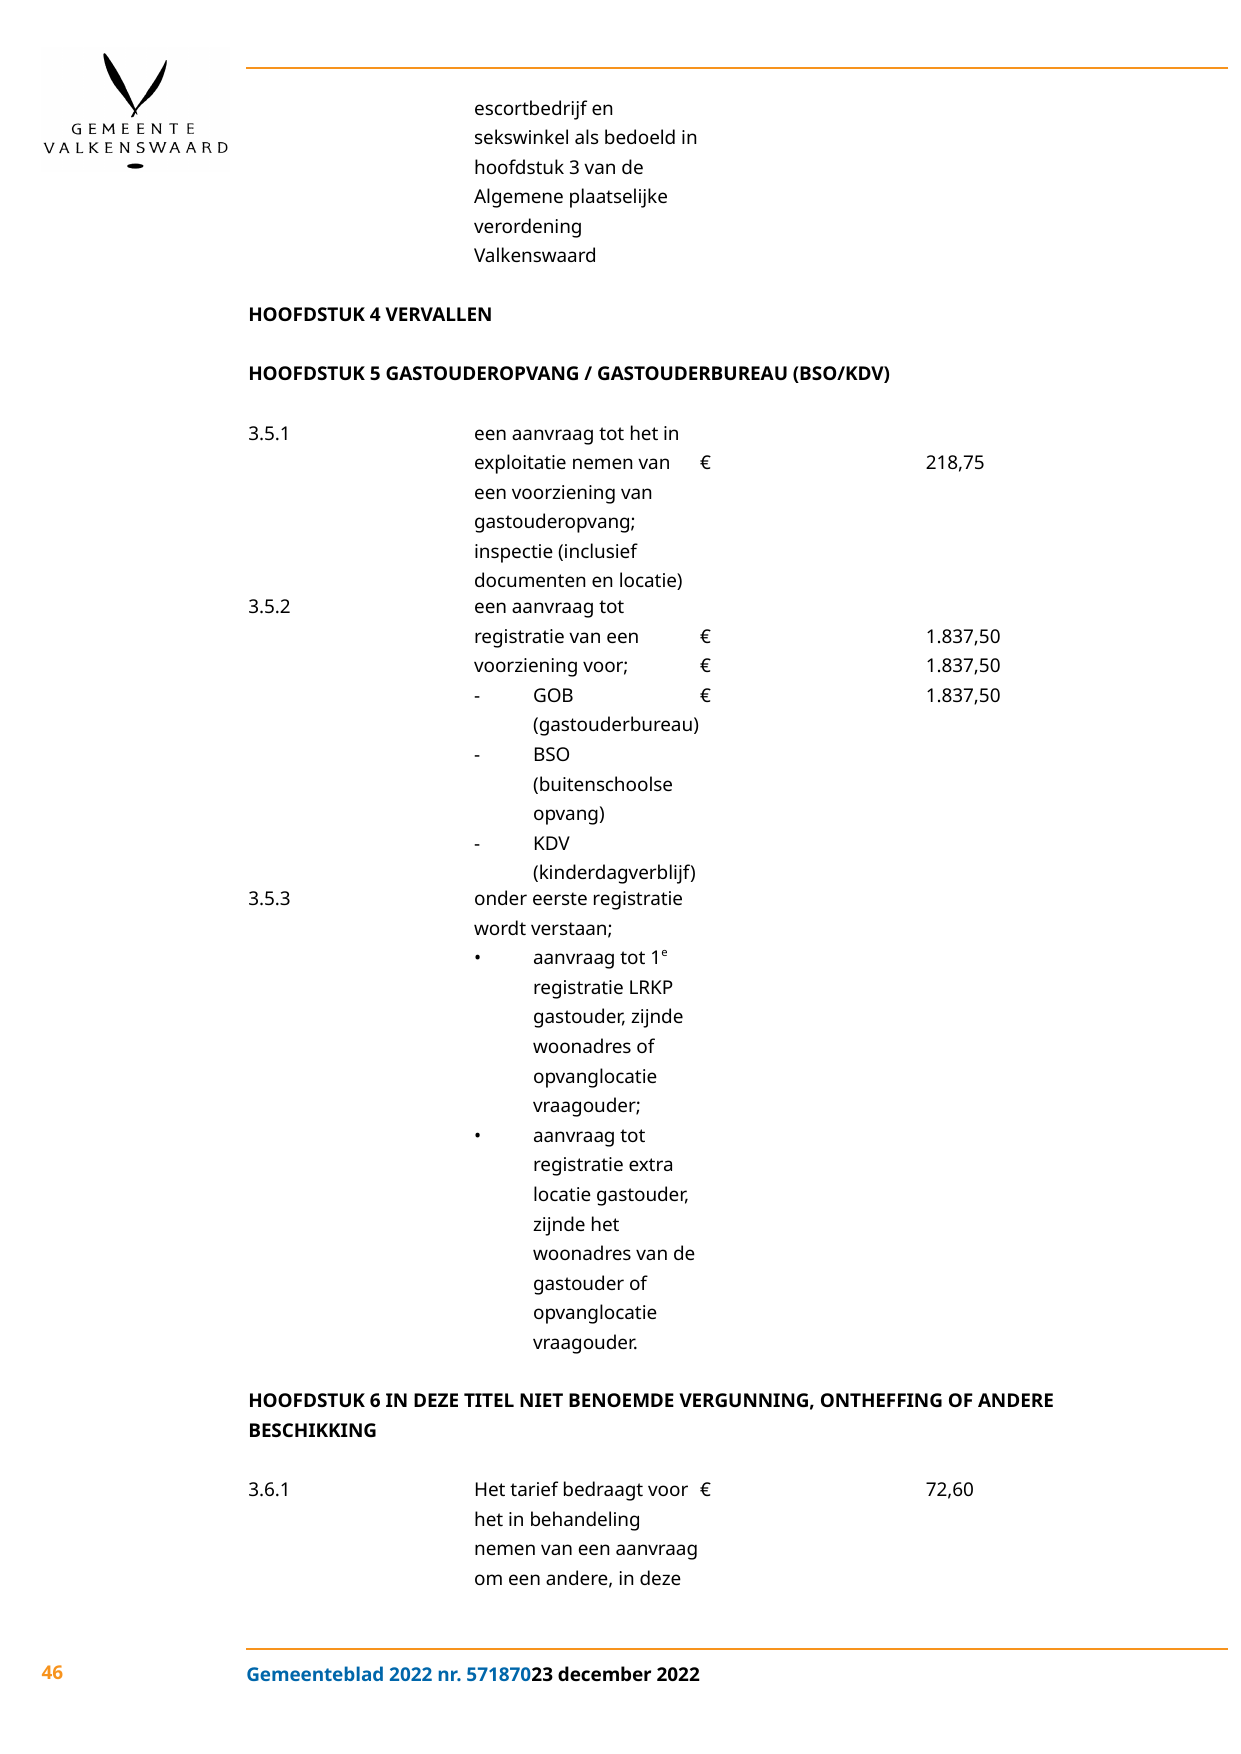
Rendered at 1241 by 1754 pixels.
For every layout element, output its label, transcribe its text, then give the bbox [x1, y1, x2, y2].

table_cell onder eerste registratie wordt verstaan; aanvraag tot 1e registratie LRKP gastouder, zijnde woonadres of opvanglocatie vraagouder; aanvraag tot registratie extra locatie gastouder, zijnde het woonadres van de gastouder of opvanglocatie vraagouder. [474, 885, 700, 1355]
table_header [248, 95, 474, 268]
table_cell [926, 885, 1152, 1355]
table_header 218,75 [926, 420, 1152, 593]
table_header escortbedrijf en sekswinkel als bedoeld in hoofdstuk 3 van de Algemene plaatselijke verordening Valkenswaard [474, 95, 700, 268]
table_cell een aanvraag tot registratie van een voorziening voor; GOB (gastouderbureau) BSO (buitenschoolse opvang) KDV (kinderdagverblijf) [474, 593, 700, 885]
table_header 72,60 [926, 1476, 1152, 1591]
table_cell 3.5.3 [248, 885, 474, 1355]
table_header € [700, 1476, 926, 1591]
table_cell 1.837,50 1.837,50 1.837,50 [926, 593, 1152, 885]
table_cell € € € [700, 593, 926, 885]
table_header € [700, 420, 926, 593]
text HOOFDSTUK 6 IN DEZE TITEL NIET BENOEMDE VERGUNNING, ONTHEFFING OF ANDERE BESCHIKKING [248, 1388, 1152, 1443]
table_cell 3.5.2 [248, 593, 474, 885]
text HOOFDSTUK 4 VERVALLEN [248, 301, 1152, 327]
table_header 3.6.1 [248, 1476, 474, 1591]
table_header [926, 95, 1152, 268]
table_header [700, 95, 926, 268]
table_header Het tarief bedraagt voor het in behandeling nemen van een aanvraag om een andere, in deze [474, 1476, 700, 1591]
text HOOFDSTUK 5 GASTOUDEROPVANG / GASTOUDERBUREAU (BSO/KDV) [248, 360, 1152, 386]
table_header een aanvraag tot het in exploitatie nemen van een voorziening van gastouderopvang; inspectie (inclusief documenten en locatie) [474, 420, 700, 593]
table_cell [700, 885, 926, 1355]
picture [41, 47, 231, 172]
table_header 3.5.1 [248, 420, 474, 593]
